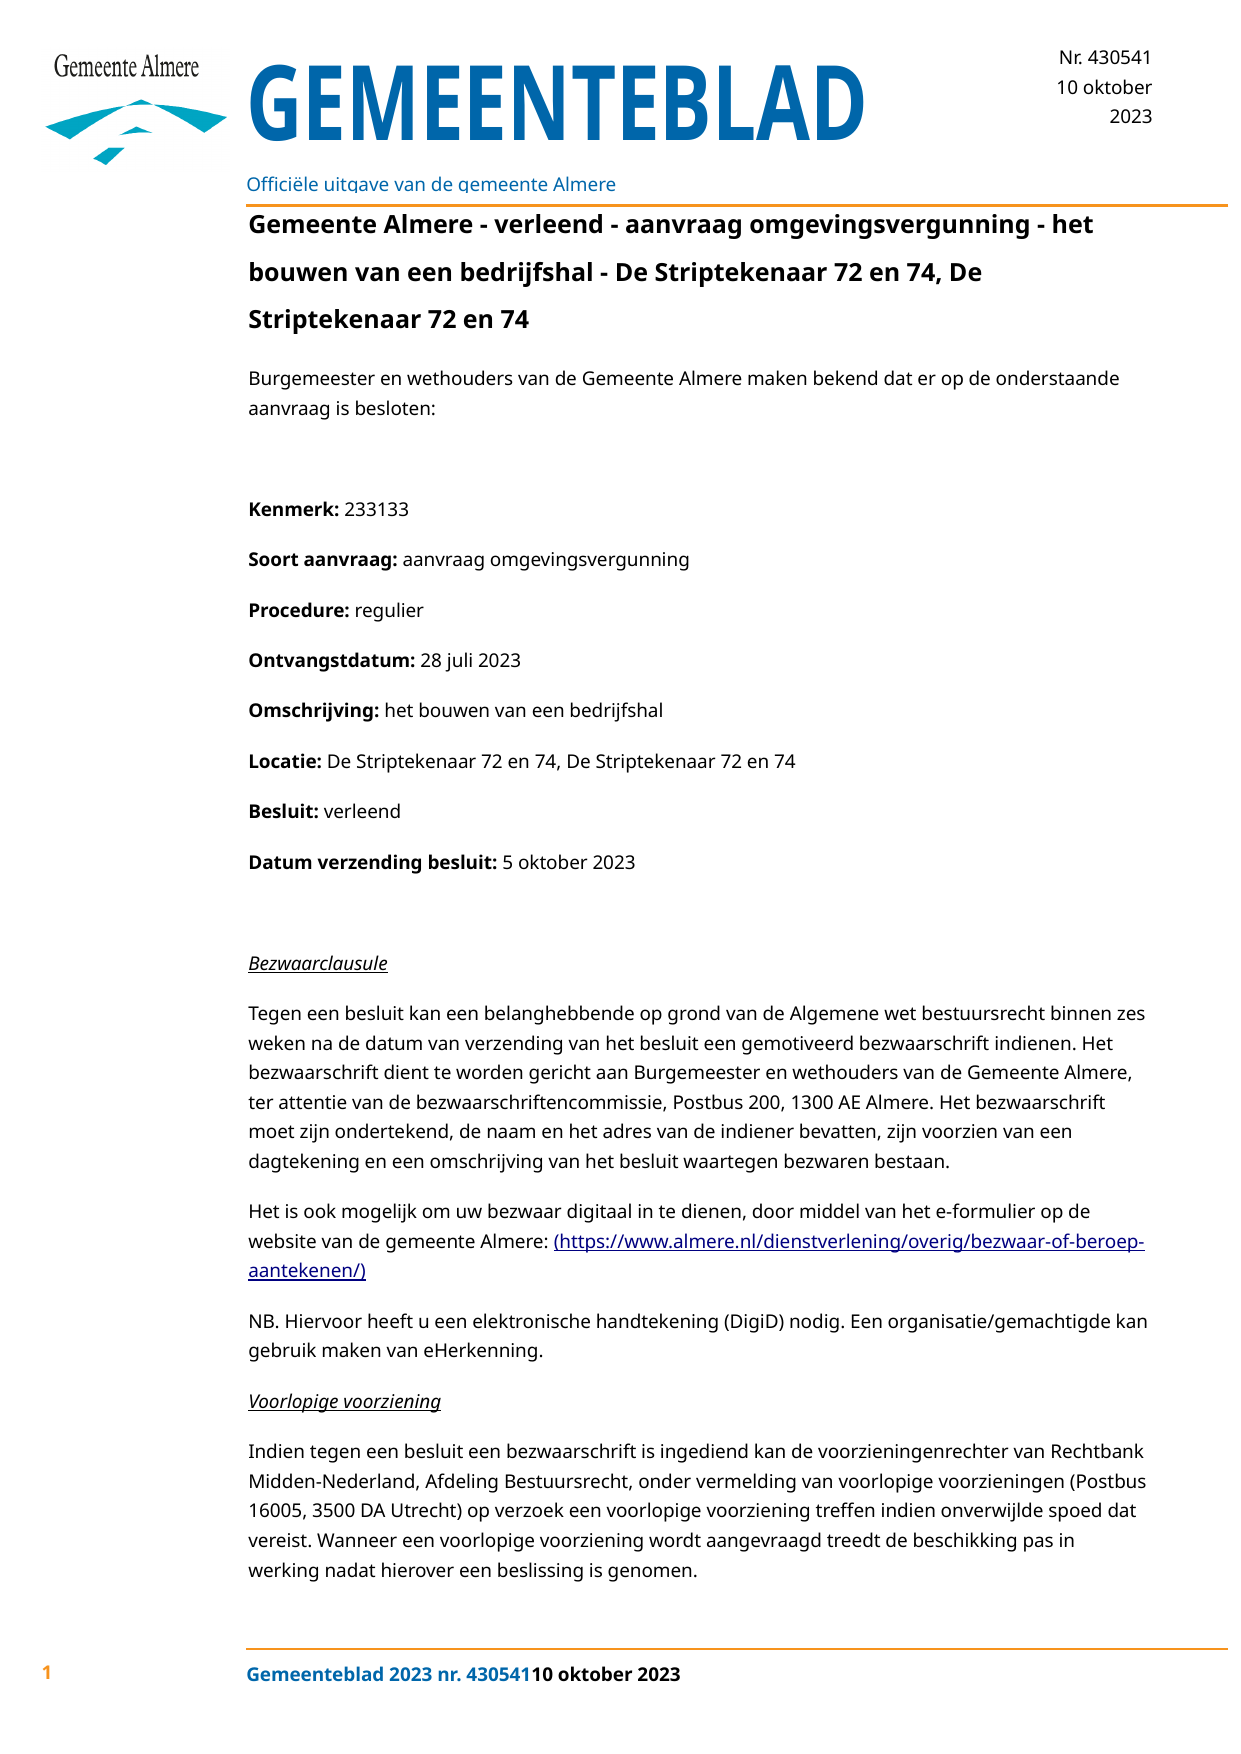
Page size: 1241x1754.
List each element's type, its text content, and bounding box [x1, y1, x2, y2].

text Kenmerk: 233133 [248, 496, 1152, 522]
text Besluit: verleend [248, 798, 1152, 824]
text Tegen een besluit kan een belanghebbende op grond van de Algemene wet bestuursrecht binnen zes weken na de datum van verzending van het besluit een gemotiveerd bezwaarschrift indienen. Het bezwaarschrift dient te worden gericht aan Burgemeester en wethouders van de Gemeente Almere, ter attentie van de bezwaarschriftencommissie, Postbus 200, 1300 AE Almere. Het bezwaarschrift moet zijn ondertekend, de naam en het adres van de indiener bevatten, zijn voorzien van een dagtekening en een omschrijving van het besluit waartegen bezwaren bestaan. [248, 1000, 1152, 1174]
text Burgemeester en wethouders van de Gemeente Almere maken bekend dat er op de onderstaande aanvraag is besloten: [248, 366, 1152, 421]
text Bezwaarclausule [248, 950, 1152, 975]
picture [41, 47, 231, 172]
text Ontvangstdatum: 28 juli 2023 [248, 647, 1152, 673]
text Het is ook mogelijk om uw bezwaar digitaal in te dienen, door middel van het e-formulier op de website van de gemeente Almere: (https://www.almere.nl/dienstverlening/overig/bezwaar-of-beroep-aantekenen/) [248, 1198, 1152, 1283]
text Soort aanvraag: aanvraag omgevingsvergunning [248, 546, 1152, 572]
text Locatie: De Striptekenaar 72 en 74, De Striptekenaar 72 en 74 [248, 748, 1152, 774]
text Gemeente Almere - verleend - aanvraag omgevingsvergunning - het bouwen van een bedrijfshal - De Striptekenaar 72 en 74, De Striptekenaar 72 en 74 [248, 207, 1152, 336]
text Indien tegen een besluit een bezwaarschrift is ingediend kan de voorzieningenrechter van Rechtbank Midden-Nederland, Afdeling Bestuursrecht, onder vermelding van voorlopige voorzieningen (Postbus 16005, 3500 DA Utrecht) op verzoek een voorlopige voorziening treffen indien onverwijlde spoed dat vereist. Wanneer een voorlopige voorziening wordt aangevraagd treedt de beschikking pas in werking nadat hierover een beslissing is genomen. [248, 1438, 1152, 1582]
text Omschrijving: het bouwen van een bedrijfshal [248, 698, 1152, 723]
text Datum verzending besluit: 5 oktober 2023 [248, 849, 1152, 874]
text Voorlopige voorziening [248, 1388, 1152, 1414]
text NB. Hiervoor heeft u een elektronische handtekening (DigiD) nodig. Een organisatie/gemachtigde kan gebruik maken van eHerkenning. [248, 1308, 1152, 1363]
text Procedure: regulier [248, 597, 1152, 622]
